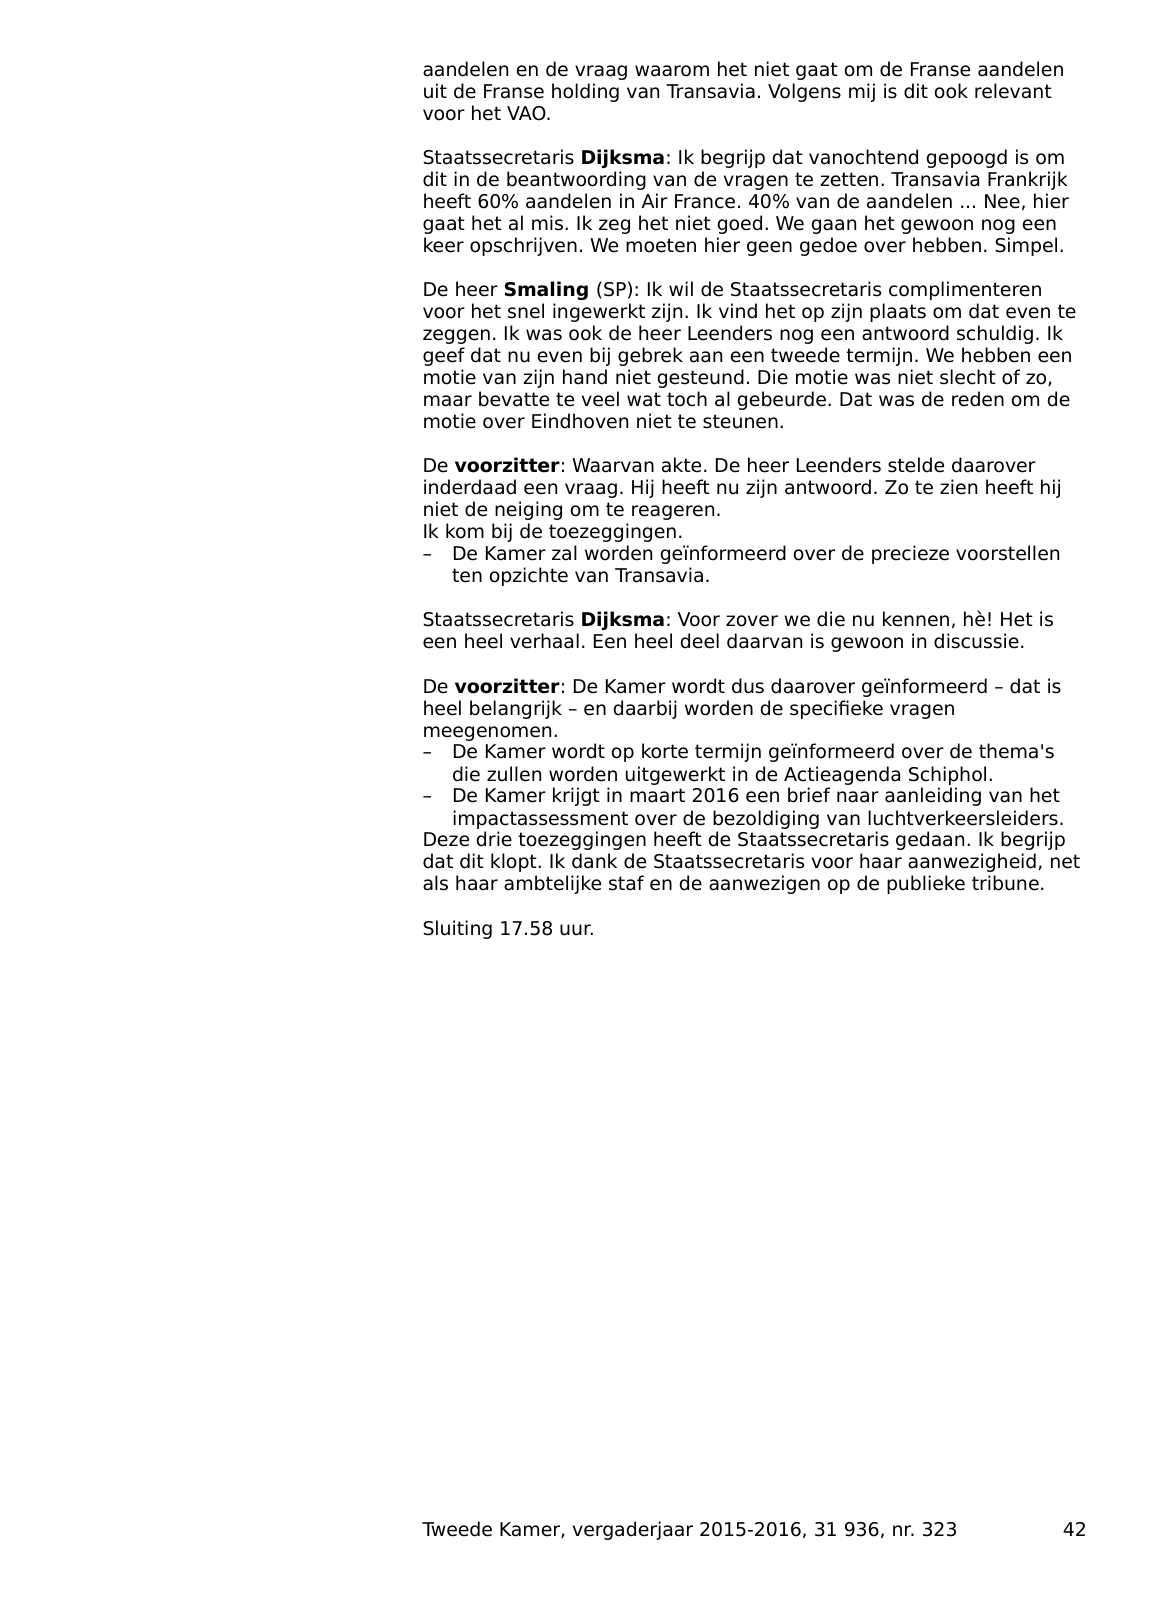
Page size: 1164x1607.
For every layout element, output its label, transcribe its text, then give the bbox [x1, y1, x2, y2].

text Staatssecretaris Dijksma: Ik begrijp dat vanochtend gepoogd is om dit in de beantwoording van de vragen te zetten. Transavia Frankrijk heeft 60% aandelen in Air France. 40% van de aandelen ... Nee, hier gaat het al mis. Ik zeg het niet goed. We gaan het gewoon nog een keer opschrijven. We moeten hier geen gedoe over hebben. Simpel. [422, 147, 1087, 257]
text De heer Smaling (SP): Ik wil de Staatssecretaris complimenteren voor het snel ingewerkt zijn. Ik vind het op zijn plaats om dat even te zeggen. Ik was ook de heer Leenders nog een antwoord schuldig. Ik geef dat nu even bij gebrek aan een tweede termijn. We hebben een motie van zijn hand niet gesteund. Die motie was niet slecht of zo, maar bevatte te veel wat toch al gebeurde. Dat was de reden om de motie over Eindhoven niet te steunen. [422, 279, 1087, 433]
text – De Kamer wordt op korte termijn geïnformeerd over de thema's die zullen worden uitgewerkt in de Actieagenda Schiphol. [422, 741, 1087, 785]
text – De Kamer krijgt in maart 2016 een brief naar aanleiding van het impactassessment over de bezoldiging van luchtverkeersleiders. [422, 785, 1087, 829]
text Deze drie toezeggingen heeft de Staatssecretaris gedaan. Ik begrijp dat dit klopt. Ik dank de Staatssecretaris voor haar aanwezigheid, net als haar ambtelijke staf en de aanwezigen op de publieke tribune. [422, 829, 1087, 895]
text – De Kamer zal worden geïnformeerd over de precieze voorstellen ten opzichte van Transavia. [422, 543, 1087, 587]
text De voorzitter: De Kamer wordt dus daarover geïnformeerd – dat is heel belangrijk – en daarbij worden de specifieke vragen meegenomen. [422, 676, 1087, 741]
text aandelen en de vraag waarom het niet gaat om de Franse aandelen uit de Franse holding van Transavia. Volgens mij is dit ook relevant voor het VAO. [422, 59, 1087, 125]
text Sluiting 17.58 uur. [422, 917, 1087, 939]
text Ik kom bij de toezeggingen. [422, 521, 1087, 543]
text De voorzitter: Waarvan akte. De heer Leenders stelde daarover inderdaad een vraag. Hij heeft nu zijn antwoord. Zo te zien heeft hij niet de neiging om te reageren. [422, 455, 1087, 521]
text Staatssecretaris Dijksma: Voor zover we die nu kennen, hè! Het is een heel verhaal. Een heel deel daarvan is gewoon in discussie. [422, 609, 1087, 653]
